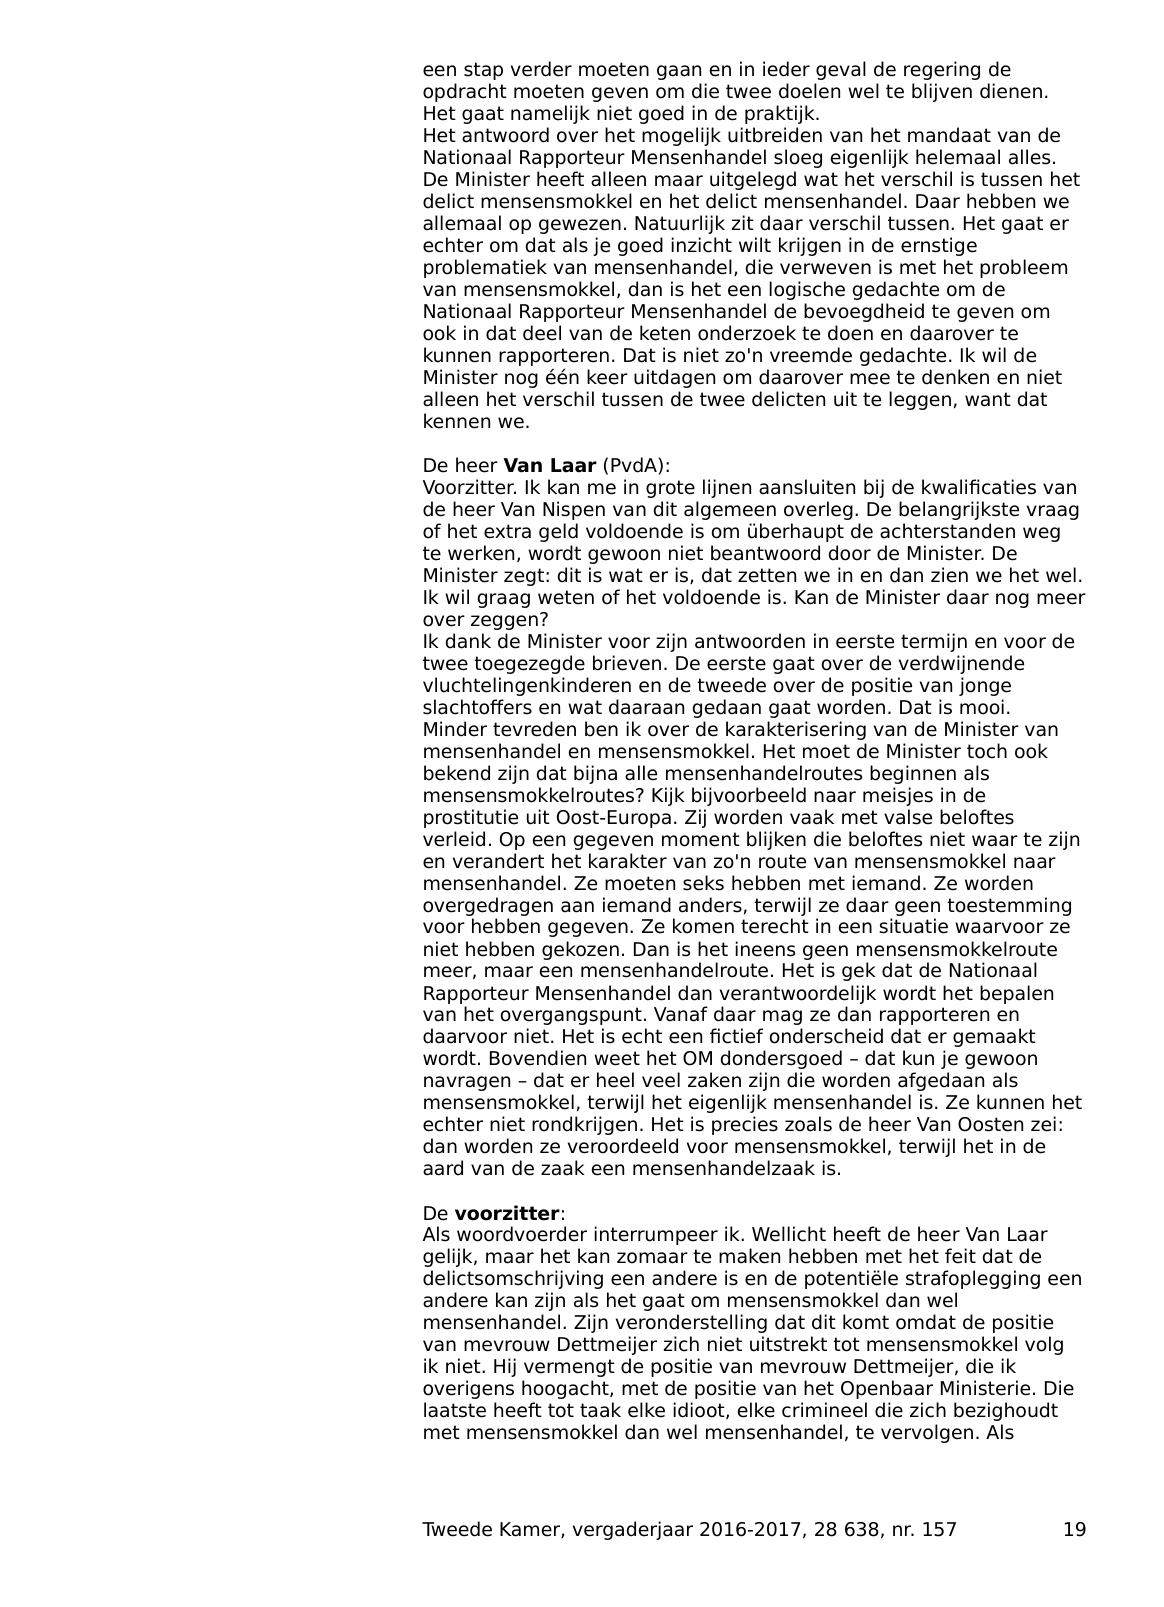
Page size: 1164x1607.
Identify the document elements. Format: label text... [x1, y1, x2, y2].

text Als woordvoerder interrumpeer ik. Wellicht heeft de heer Van Laar gelijk, maar het kan zomaar te maken hebben met het feit dat de delictsomschrijving een andere is en de potentiële strafoplegging een andere kan zijn als het gaat om mensensmokkel dan wel mensenhandel. Zijn veronderstelling dat dit komt omdat de positie van mevrouw Dettmeijer zich niet uitstrekt tot mensensmokkel volg ik niet. Hij vermengt de positie van mevrouw Dettmeijer, die ik overigens hoogacht, met de positie van het Openbaar Ministerie. Die laatste heeft tot taak elke idioot, elke crimineel die zich bezighoudt met mensensmokkel dan wel mensenhandel, te vervolgen. Als [422, 1224, 1087, 1444]
text Ik dank de Minister voor zijn antwoorden in eerste termijn en voor de twee toegezegde brieven. De eerste gaat over de verdwijnende vluchtelingenkinderen en de tweede over de positie van jonge slachtoffers en wat daaraan gedaan gaat worden. Dat is mooi. [422, 631, 1087, 719]
text een stap verder moeten gaan en in ieder geval de regering de opdracht moeten geven om die twee doelen wel te blijven dienen. Het gaat namelijk niet goed in de praktijk. [422, 59, 1087, 125]
text Het antwoord over het mogelijk uitbreiden van het mandaat van de Nationaal Rapporteur Mensenhandel sloeg eigenlijk helemaal alles. De Minister heeft alleen maar uitgelegd wat het verschil is tussen het delict mensensmokkel en het delict mensenhandel. Daar hebben we allemaal op gewezen. Natuurlijk zit daar verschil tussen. Het gaat er echter om dat als je goed inzicht wilt krijgen in de ernstige problematiek van mensenhandel, die verweven is met het probleem van mensensmokkel, dan is het een logische gedachte om de Nationaal Rapporteur Mensenhandel de bevoegdheid te geven om ook in dat deel van de keten onderzoek te doen en daarover te kunnen rapporteren. Dat is niet zo'n vreemde gedachte. Ik wil de Minister nog één keer uitdagen om daarover mee te denken en niet alleen het verschil tussen de twee delicten uit te leggen, want dat kennen we. [422, 125, 1087, 433]
text De voorzitter: [422, 1202, 1087, 1224]
text Minder tevreden ben ik over de karakterisering van de Minister van mensenhandel en mensensmokkel. Het moet de Minister toch ook bekend zijn dat bijna alle mensenhandelroutes beginnen als mensensmokkelroutes? Kijk bijvoorbeeld naar meisjes in de prostitutie uit Oost-Europa. Zij worden vaak met valse beloftes verleid. Op een gegeven moment blijken die beloftes niet waar te zijn en verandert het karakter van zo'n route van mensensmokkel naar mensenhandel. Ze moeten seks hebben met iemand. Ze worden overgedragen aan iemand anders, terwijl ze daar geen toestemming voor hebben gegeven. Ze komen terecht in een situatie waarvoor ze niet hebben gekozen. Dan is het ineens geen mensensmokkelroute meer, maar een mensenhandelroute. Het is gek dat de Nationaal Rapporteur Mensenhandel dan verantwoordelijk wordt het bepalen van het overgangspunt. Vanaf daar mag ze dan rapporteren en daarvoor niet. Het is echt een fictief onderscheid dat er gemaakt wordt. Bovendien weet het OM dondersgoed – dat kun je gewoon navragen – dat er heel veel zaken zijn die worden afgedaan als mensensmokkel, terwijl het eigenlijk mensenhandel is. Ze kunnen het echter niet rondkrijgen. Het is precies zoals de heer Van Oosten zei: dan worden ze veroordeeld voor mensensmokkel, terwijl het in de aard van de zaak een mensenhandelzaak is. [422, 719, 1087, 1180]
text Voorzitter. Ik kan me in grote lijnen aansluiten bij de kwalificaties van de heer Van Nispen van dit algemeen overleg. De belangrijkste vraag of het extra geld voldoende is om überhaupt de achterstanden weg te werken, wordt gewoon niet beantwoord door de Minister. De Minister zegt: dit is wat er is, dat zetten we in en dan zien we het wel. Ik wil graag weten of het voldoende is. Kan de Minister daar nog meer over zeggen? [422, 477, 1087, 631]
text De heer Van Laar (PvdA): [422, 455, 1087, 477]
